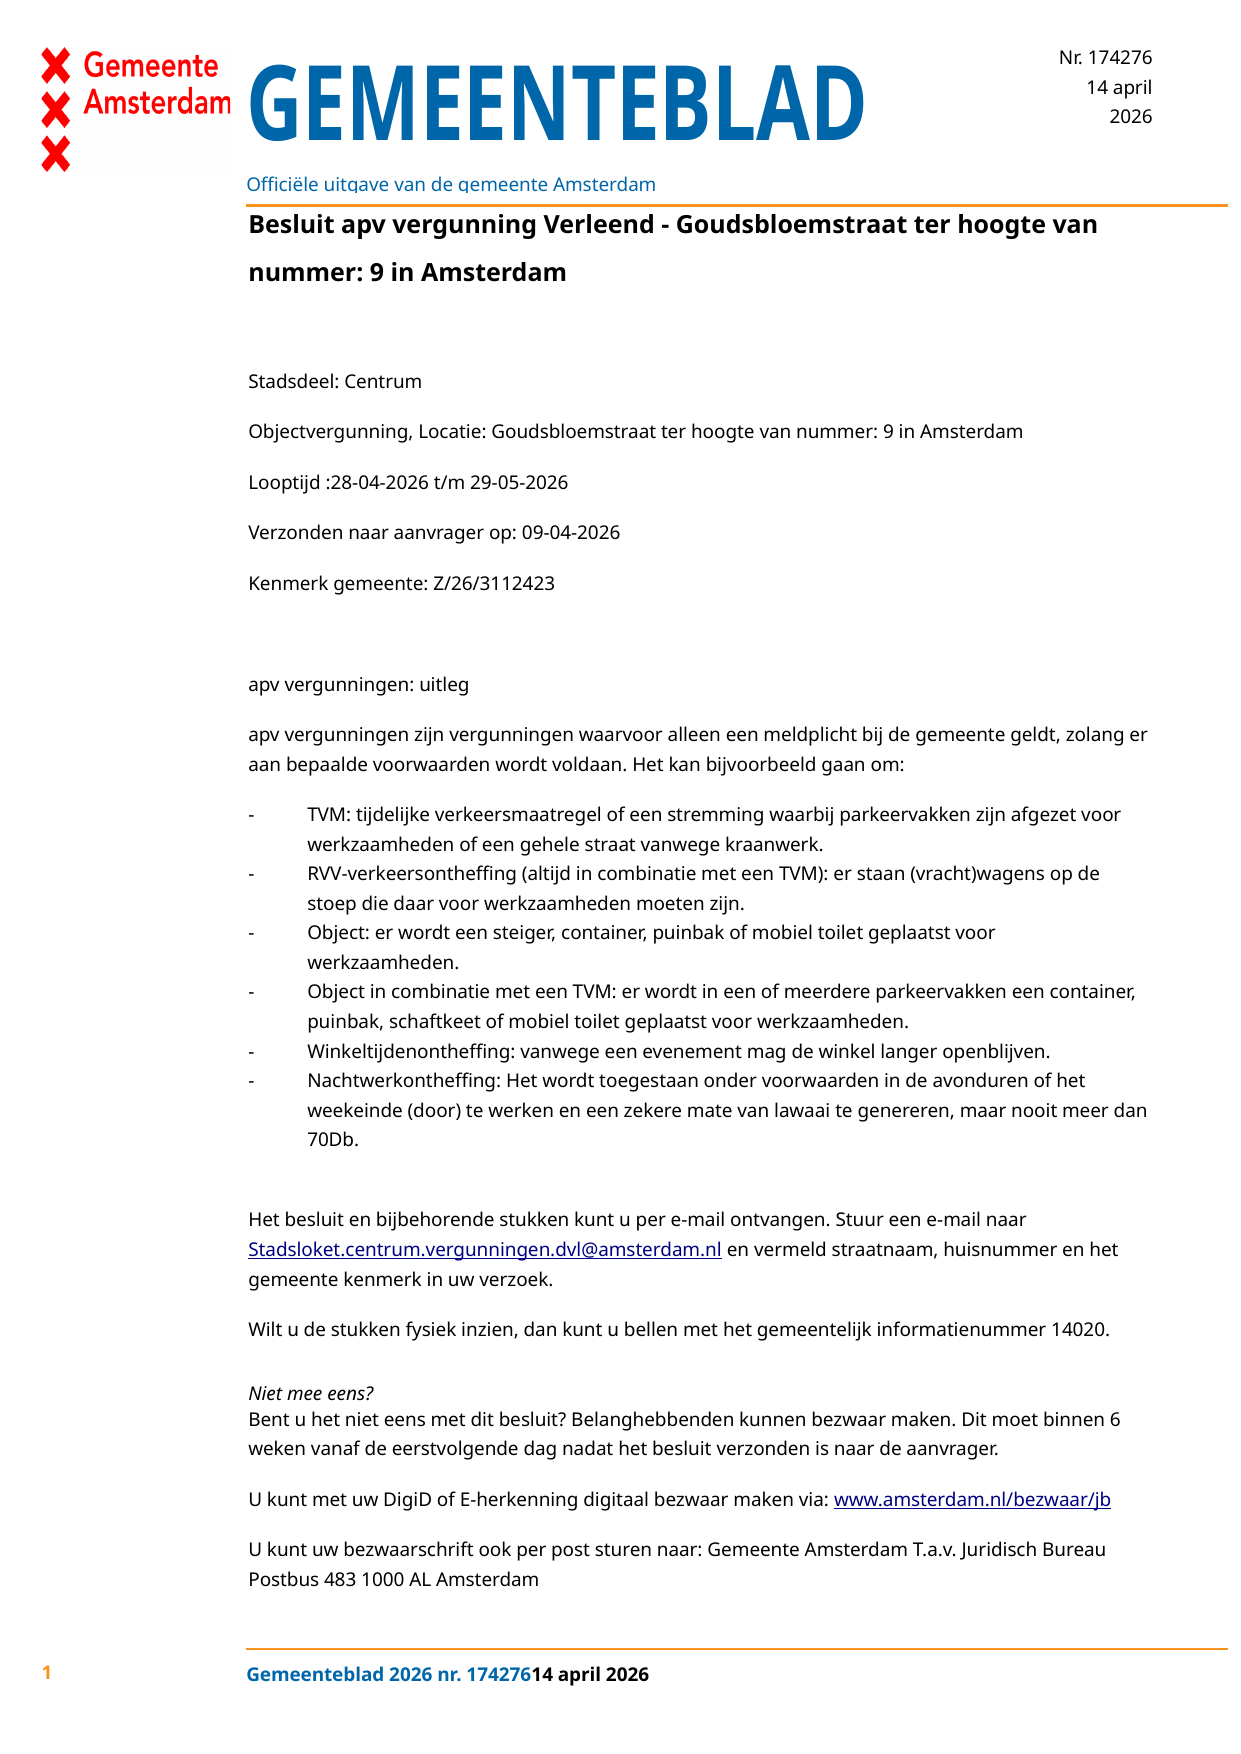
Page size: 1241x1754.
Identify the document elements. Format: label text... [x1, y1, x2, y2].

text Kenmerk gemeente: Z/26/3112423 [248, 570, 1152, 596]
list RVV-verkeersontheffing (altijd in combinatie met een TVM): er staan (vracht)wagens op de stoep die daar voor werkzaamheden moeten zijn. [248, 860, 1152, 916]
text U kunt met uw DigiD of E-herkenning digitaal bezwaar maken via: www.amsterdam.nl/bezwaar/jb [248, 1486, 1152, 1512]
text Verzonden naar aanvrager op: 09-04-2026 [248, 519, 1152, 545]
text Bent u het niet eens met dit besluit? Belanghebbenden kunnen bezwaar maken. Dit moet binnen 6 weken vanaf de eerstvolgende dag nadat het besluit verzonden is naar de aanvrager. [248, 1406, 1152, 1461]
text Wilt u de stukken fysiek inzien, dan kunt u bellen met het gemeentelijk informatienummer 14020. [248, 1316, 1152, 1342]
text apv vergunningen: uitleg [248, 671, 1152, 697]
list TVM: tijdelijke verkeersmaatregel of een stremming waarbij parkeervakken zijn afgezet voor werkzaamheden of een gehele straat vanwege kraanwerk. [248, 801, 1152, 857]
text Niet mee eens? [248, 1380, 1152, 1406]
text Objectvergunning, Locatie: Goudsbloemstraat ter hoogte van nummer: 9 in Amsterdam [248, 419, 1152, 444]
list Nachtwerkontheffing: Het wordt toegestaan onder voorwaarden in de avonduren of het weekeinde (door) te werken en een zekere mate van lawaai te genereren, maar nooit meer dan 70Db. [248, 1067, 1152, 1152]
text apv vergunningen zijn vergunningen waarvoor alleen een meldplicht bij de gemeente geldt, zolang er aan bepaalde voorwaarden wordt voldaan. Het kan bijvoorbeeld gaan om: [248, 721, 1152, 777]
list Winkeltijdenontheffing: vanwege een evenement mag de winkel langer openblijven. [248, 1038, 1152, 1064]
picture [41, 47, 231, 172]
text Het besluit en bijbehorende stukken kunt u per e-mail ontvangen. Stuur een e-mail naar Stadsloket.centrum.vergunningen.dvl@amsterdam.nl en vermeld straatnaam, huisnummer en het gemeente kenmerk in uw verzoek. [248, 1207, 1152, 1292]
list Object in combinatie met een TVM: er wordt in een of meerdere parkeervakken een container, puinbak, schaftkeet of mobiel toilet geplaatst voor werkzaamheden. [248, 979, 1152, 1034]
text Stadsdeel: Centrum [248, 368, 1152, 394]
text U kunt uw bezwaarschrift ook per post sturen naar: Gemeente Amsterdam T.a.v. Juridisch Bureau Postbus 483 1000 AL Amsterdam [248, 1536, 1152, 1592]
text Besluit apv vergunning Verleend - Goudsbloemstraat ter hoogte van nummer: 9 in Amsterdam [248, 207, 1152, 288]
text Looptijd :28-04-2026 t/m 29-05-2026 [248, 469, 1152, 495]
list Object: er wordt een steiger, container, puinbak of mobiel toilet geplaatst voor werkzaamheden. [248, 919, 1152, 975]
